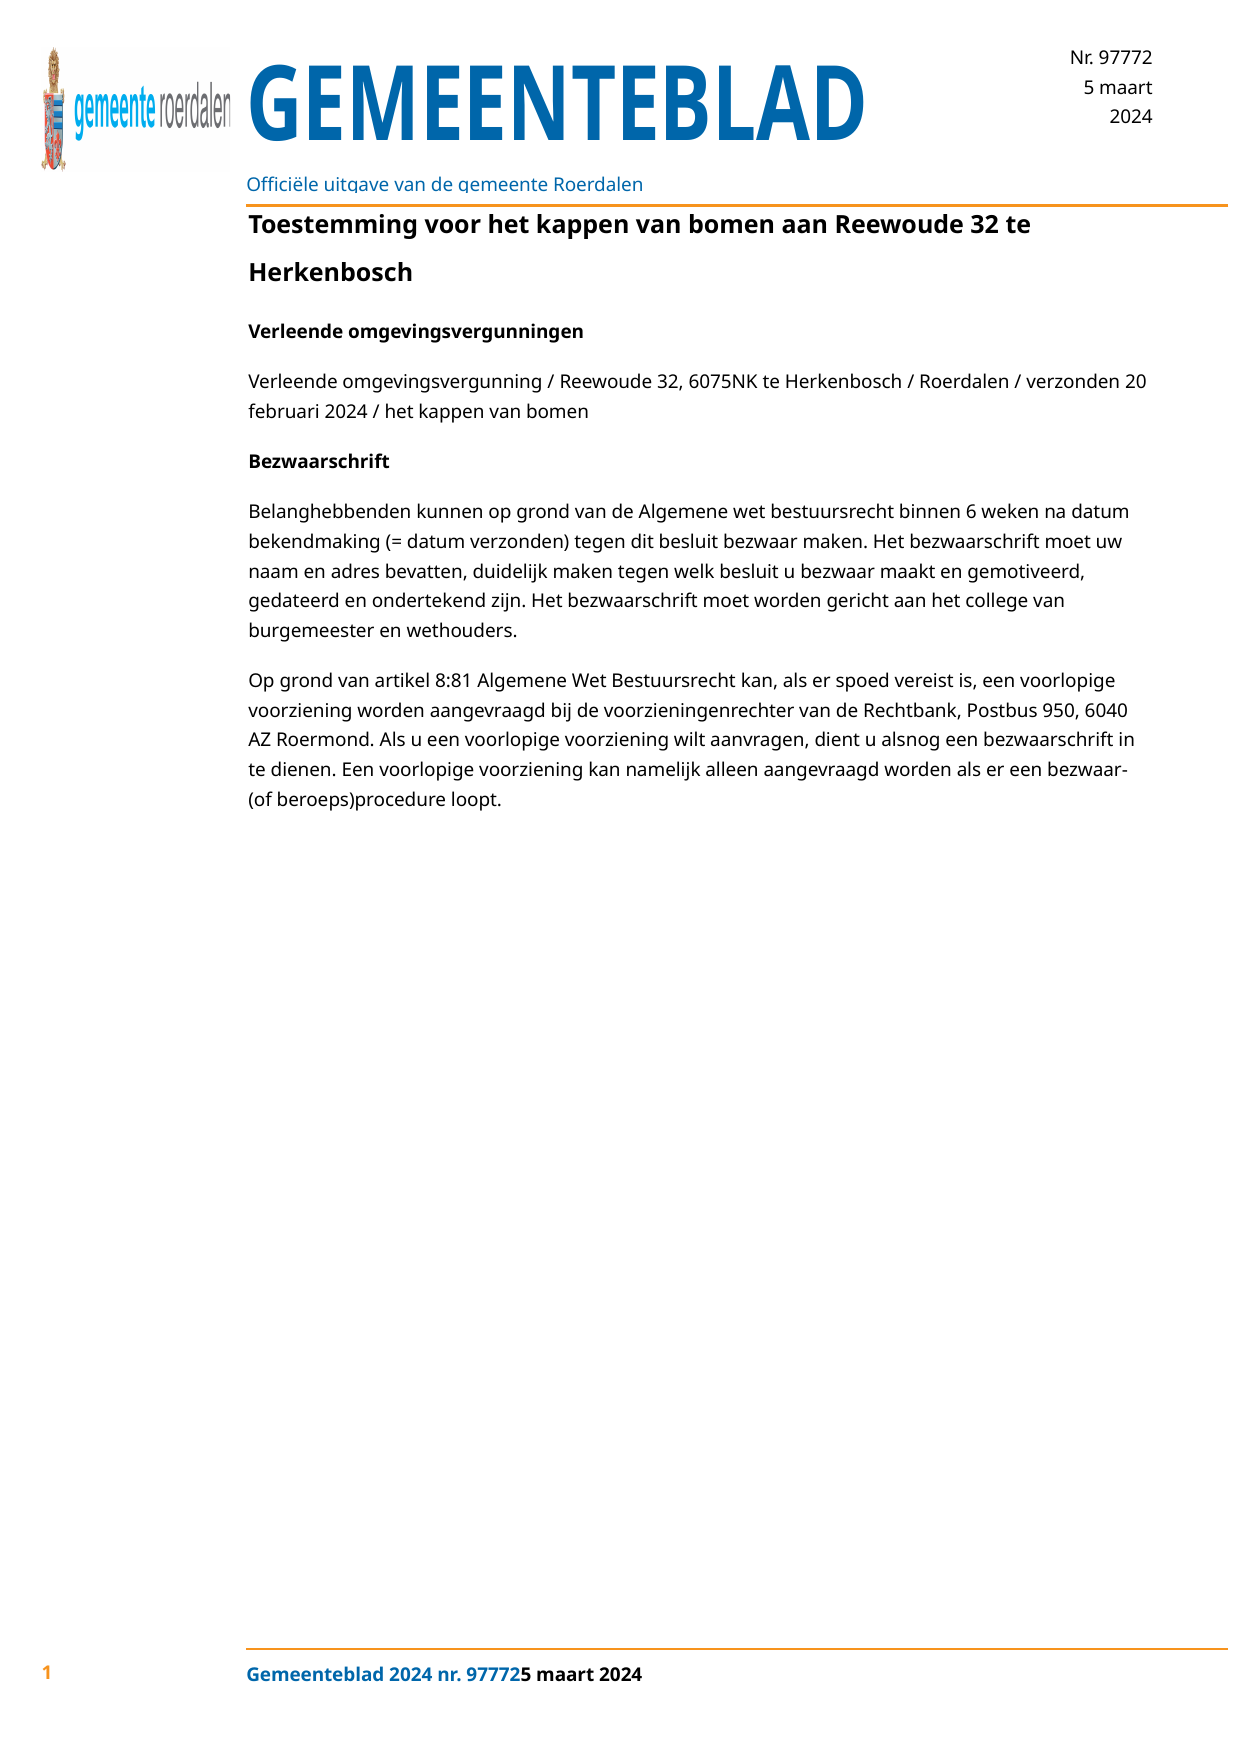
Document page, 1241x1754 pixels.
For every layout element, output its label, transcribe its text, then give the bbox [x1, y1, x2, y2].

text Verleende omgevingsvergunning / Reewoude 32, 6075NK te Herkenbosch / Roerdalen / verzonden 20 februari 2024 / het kappen van bomen [248, 368, 1152, 424]
text Belanghebbenden kunnen op grond van de Algemene wet bestuursrecht binnen 6 weken na datum bekendmaking (= datum verzonden) tegen dit besluit bezwaar maken. Het bezwaarschrift moet uw naam en adres bevatten, duidelijk maken tegen welk besluit u bezwaar maakt en gemotiveerd, gedateerd en ondertekend zijn. Het bezwaarschrift moet worden gericht aan het college van burgemeester en wethouders. [248, 499, 1152, 643]
text Bezwaarschrift [248, 448, 1152, 474]
text Op grond van artikel 8:81 Algemene Wet Bestuursrecht kan, als er spoed vereist is, een voorlopige voorziening worden aangevraagd bij de voorzieningenrechter van de Rechtbank, Postbus 950, 6040 AZ Roermond. Als u een voorlopige voorziening wilt aanvragen, dient u alsnog een bezwaarschrift in te dienen. Een voorlopige voorziening kan namelijk alleen aangevraagd worden als er een bezwaar- (of beroeps)procedure loopt. [248, 667, 1152, 812]
text Toestemming voor het kappen van bomen aan Reewoude 32 te Herkenbosch [248, 207, 1152, 288]
picture [41, 47, 231, 172]
text Verleende omgevingsvergunningen [248, 318, 1152, 344]
